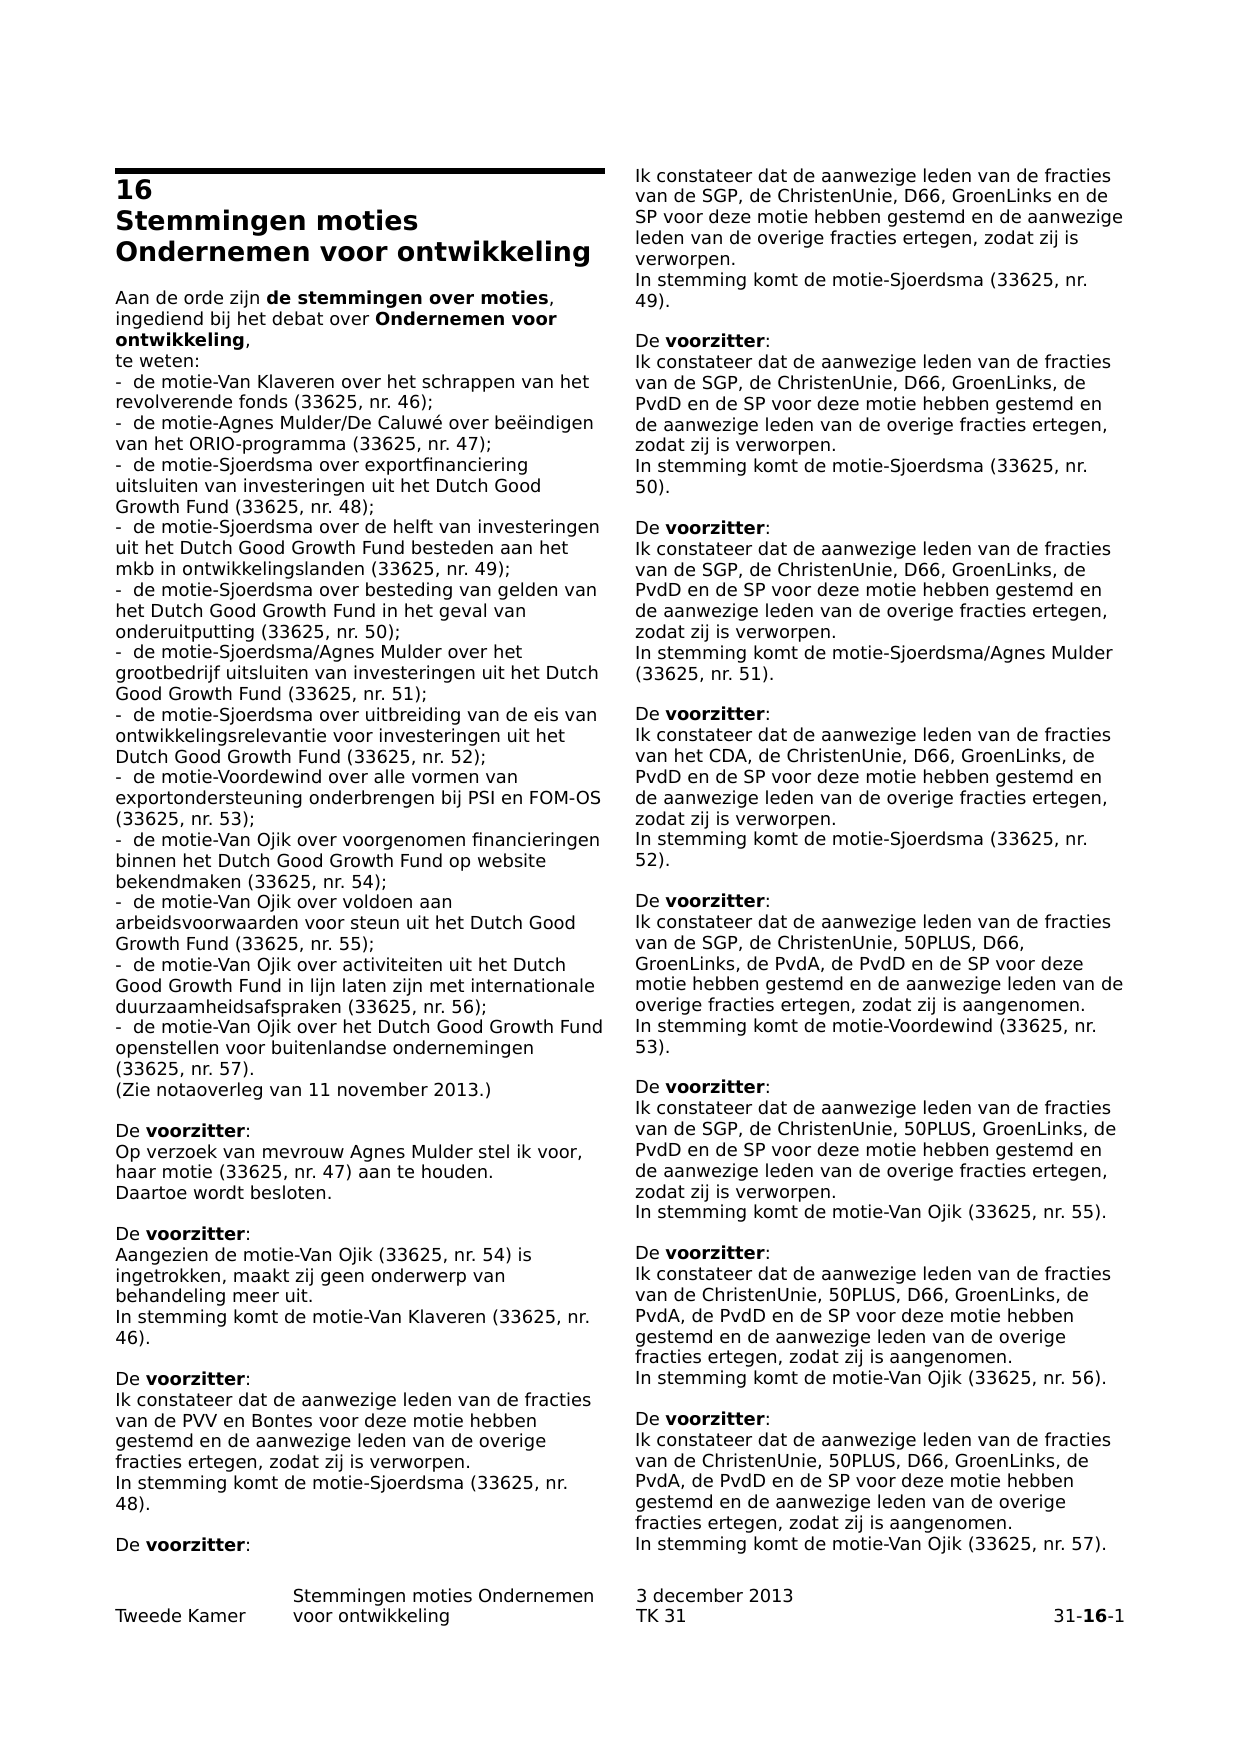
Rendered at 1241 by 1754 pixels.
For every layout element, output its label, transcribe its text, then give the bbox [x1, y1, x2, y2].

list de motie-Van Klaveren over het schrappen van het revolverende fonds (33625, nr. 46); [115, 371, 605, 413]
text Ik constateer dat de aanwezige leden van de fracties van de SGP, de ChristenUnie, 50PLUS, D66, GroenLinks, de PvdA, de PvdD en de SP voor deze motie hebben gestemd en de aanwezige leden van de overige fracties ertegen, zodat zij is aangenomen. [635, 912, 1125, 1016]
text In stemming komt de motie-Sjoerdsma (33625, nr. 48). [115, 1473, 605, 1514]
text Ik constateer dat de aanwezige leden van de fracties van de SGP, de ChristenUnie, 50PLUS, GroenLinks, de PvdD en de SP voor deze motie hebben gestemd en de aanwezige leden van de overige fracties ertegen, zodat zij is verworpen. [635, 1098, 1125, 1202]
text De voorzitter: [115, 1224, 605, 1244]
text Ik constateer dat de aanwezige leden van de fracties van het CDA, de ChristenUnie, D66, GroenLinks, de PvdD en de SP voor deze motie hebben gestemd en de aanwezige leden van de overige fracties ertegen, zodat zij is verworpen. [635, 725, 1125, 829]
text Aan de orde zijn de stemmingen over moties, ingediend bij het debat over Ondernemen voor ontwikkeling, [115, 288, 605, 351]
text Ik constateer dat de aanwezige leden van de fracties van de PVV en Bontes voor deze motie hebben gestemd en de aanwezige leden van de overige fracties ertegen, zodat zij is verworpen. [115, 1389, 605, 1473]
text In stemming komt de motie-Voordewind (33625, nr. 53). [635, 1016, 1125, 1057]
text Ik constateer dat de aanwezige leden van de fracties van de SGP, de ChristenUnie, D66, GroenLinks, de PvdD en de SP voor deze motie hebben gestemd en de aanwezige leden van de overige fracties ertegen, zodat zij is verworpen. [635, 538, 1125, 643]
text Ik constateer dat de aanwezige leden van de fracties van de ChristenUnie, 50PLUS, D66, GroenLinks, de PvdA, de PvdD en de SP voor deze motie hebben gestemd en de aanwezige leden van de overige fracties ertegen, zodat zij is aangenomen. [635, 1264, 1125, 1368]
text Op verzoek van mevrouw Agnes Mulder stel ik voor, haar motie (33625, nr. 47) aan te houden. [115, 1141, 605, 1183]
title 16 Stemmingen moties Ondernemen voor ontwikkeling [115, 174, 605, 268]
text De voorzitter: [115, 1534, 605, 1555]
list de motie-Van Ojik over voorgenomen financieringen binnen het Dutch Good Growth Fund op website bekendmaken (33625, nr. 54); [115, 830, 605, 892]
text Ik constateer dat de aanwezige leden van de fracties van de SGP, de ChristenUnie, D66, GroenLinks, de PvdD en de SP voor deze motie hebben gestemd en de aanwezige leden van de overige fracties ertegen, zodat zij is verworpen. [635, 352, 1125, 456]
text In stemming komt de motie-Sjoerdsma (33625, nr. 49). [635, 269, 1125, 311]
list de motie-Sjoerdsma over besteding van gelden van het Dutch Good Growth Fund in het geval van onderuitputting (33625, nr. 50); [115, 580, 605, 642]
text (Zie notaoverleg van 11 november 2013.) [115, 1080, 605, 1101]
text Ik constateer dat de aanwezige leden van de fracties van de SGP, de ChristenUnie, D66, GroenLinks en de SP voor deze motie hebben gestemd en de aanwezige leden van de overige fracties ertegen, zodat zij is verworpen. [635, 165, 1125, 269]
list de motie-Van Ojik over het Dutch Good Growth Fund openstellen voor buitenlandse ondernemingen (33625, nr. 57). [115, 1017, 605, 1080]
text In stemming komt de motie-Van Ojik (33625, nr. 56). [635, 1368, 1125, 1389]
text In stemming komt de motie-Van Klaveren (33625, nr. 46). [115, 1307, 605, 1349]
text De voorzitter: [635, 1243, 1125, 1264]
text In stemming komt de motie-Van Ojik (33625, nr. 57). [635, 1534, 1125, 1554]
text De voorzitter: [635, 891, 1125, 912]
text De voorzitter: [635, 1409, 1125, 1429]
list de motie-Van Ojik over voldoen aan arbeidsvoorwaarden voor steun uit het Dutch Good Growth Fund (33625, nr. 55); [115, 892, 605, 955]
text In stemming komt de motie-Sjoerdsma (33625, nr. 52). [635, 829, 1125, 871]
text In stemming komt de motie-Sjoerdsma/Agnes Mulder (33625, nr. 51). [635, 643, 1125, 684]
text De voorzitter: [635, 518, 1125, 538]
list de motie-Sjoerdsma over exportfinanciering uitsluiten van investeringen uit het Dutch Good Growth Fund (33625, nr. 48); [115, 455, 605, 517]
text te weten: [115, 351, 605, 371]
text In stemming komt de motie-Sjoerdsma (33625, nr. 50). [635, 456, 1125, 498]
list de motie-Sjoerdsma/Agnes Mulder over het grootbedrijf uitsluiten van investeringen uit het Dutch Good Growth Fund (33625, nr. 51); [115, 642, 605, 705]
text Aangezien de motie-Van Ojik (33625, nr. 54) is ingetrokken, maakt zij geen onderwerp van behandeling meer uit. [115, 1244, 605, 1307]
text De voorzitter: [635, 331, 1125, 352]
list de motie-Sjoerdsma over uitbreiding van de eis van ontwikkelingsrelevantie voor investeringen uit het Dutch Good Growth Fund (33625, nr. 52); [115, 705, 605, 767]
text De voorzitter: [115, 1121, 605, 1141]
list de motie-Van Ojik over activiteiten uit het Dutch Good Growth Fund in lijn laten zijn met internationale duurzaamheidsafspraken (33625, nr. 56); [115, 955, 605, 1017]
text De voorzitter: [115, 1369, 605, 1389]
text De voorzitter: [635, 704, 1125, 725]
list de motie-Voordewind over alle vormen van exportondersteuning onderbrengen bij PSI en FOM-OS (33625, nr. 53); [115, 767, 605, 830]
text De voorzitter: [635, 1077, 1125, 1098]
list de motie-Agnes Mulder/De Caluwé over beëindigen van het ORIO-programma (33625, nr. 47); [115, 413, 605, 455]
text Ik constateer dat de aanwezige leden van de fracties van de ChristenUnie, 50PLUS, D66, GroenLinks, de PvdA, de PvdD en de SP voor deze motie hebben gestemd en de aanwezige leden van de overige fracties ertegen, zodat zij is aangenomen. [635, 1429, 1125, 1534]
text In stemming komt de motie-Van Ojik (33625, nr. 55). [635, 1202, 1125, 1223]
text Daartoe wordt besloten. [115, 1183, 605, 1204]
list de motie-Sjoerdsma over de helft van investeringen uit het Dutch Good Growth Fund besteden aan het mkb in ontwikkelingslanden (33625, nr. 49); [115, 517, 605, 580]
